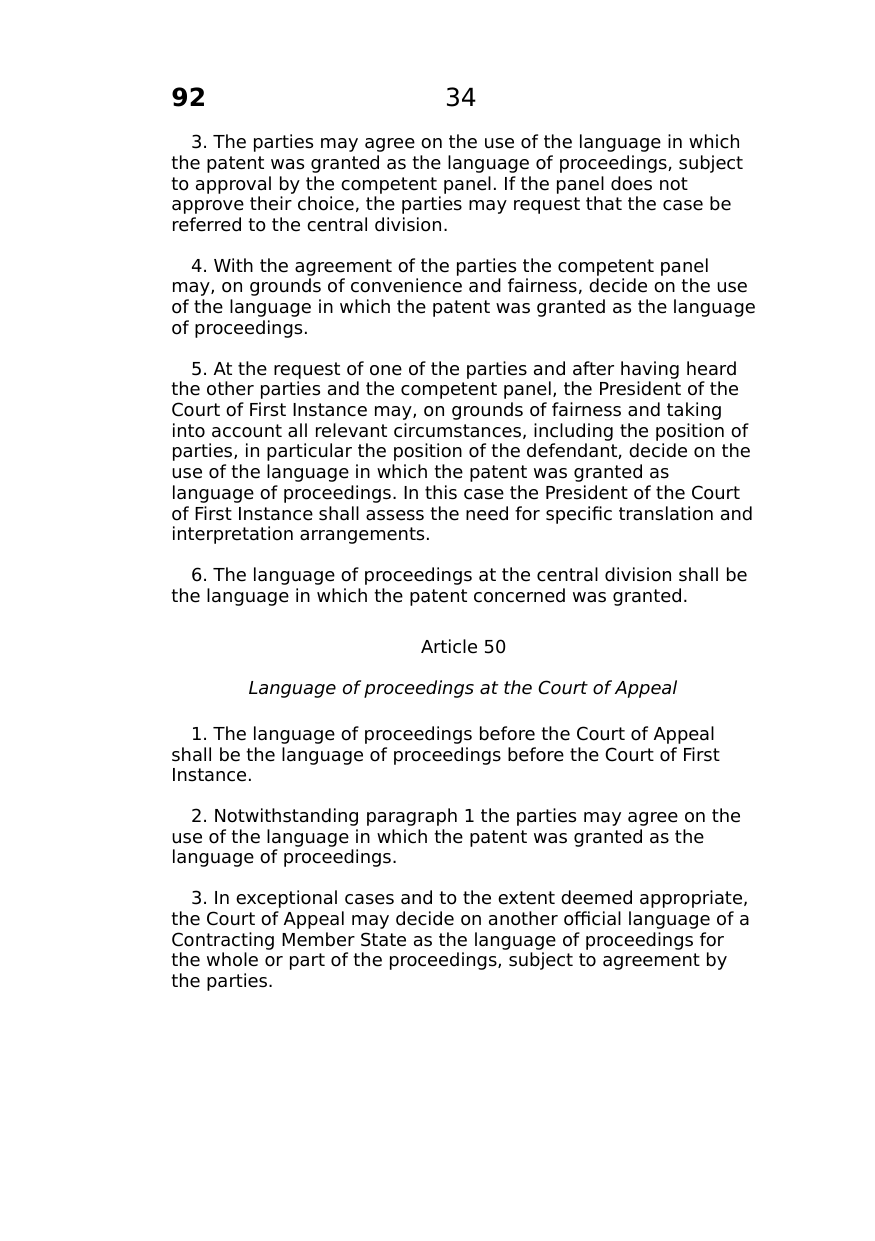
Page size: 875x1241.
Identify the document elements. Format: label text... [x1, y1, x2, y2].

subtitle Article 50 Language of proceedings at the Court of Appeal [171, 636, 756, 699]
text 1. The language of proceedings before the Court of Appeal shall be the language of proceedings before the Court of First Instance. [171, 724, 756, 786]
text 3. In exceptional cases and to the extent deemed appropriate, the Court of Appeal may decide on another official language of a Contracting Member State as the language of proceedings for the whole or part of the proceedings, subject to agreement by the parties. [171, 888, 756, 992]
text 4. With the agreement of the parties the competent panel may, on grounds of convenience and fairness, decide on the use of the language in which the patent was granted as the language of proceedings. [171, 256, 756, 338]
text 3. The parties may agree on the use of the language in which the patent was granted as the language of proceedings, subject to approval by the competent panel. If the panel does not approve their choice, the parties may request that the case be referred to the central division. [171, 132, 756, 236]
text 2. Notwithstanding paragraph 1 the parties may agree on the use of the language in which the patent was granted as the language of proceedings. [171, 806, 756, 868]
text 6. The language of proceedings at the central division shall be the language in which the patent concerned was granted. [171, 565, 756, 606]
text 5. At the request of one of the parties and after having heard the other parties and the competent panel, the President of the Court of First Instance may, on grounds of fairness and taking into account all relevant circumstances, including the position of parties, in particular the position of the defendant, decide on the use of the language in which the patent was granted as language of proceedings. In this case the President of the Court of First Instance shall assess the need for specific translation and interpretation arrangements. [171, 358, 756, 545]
